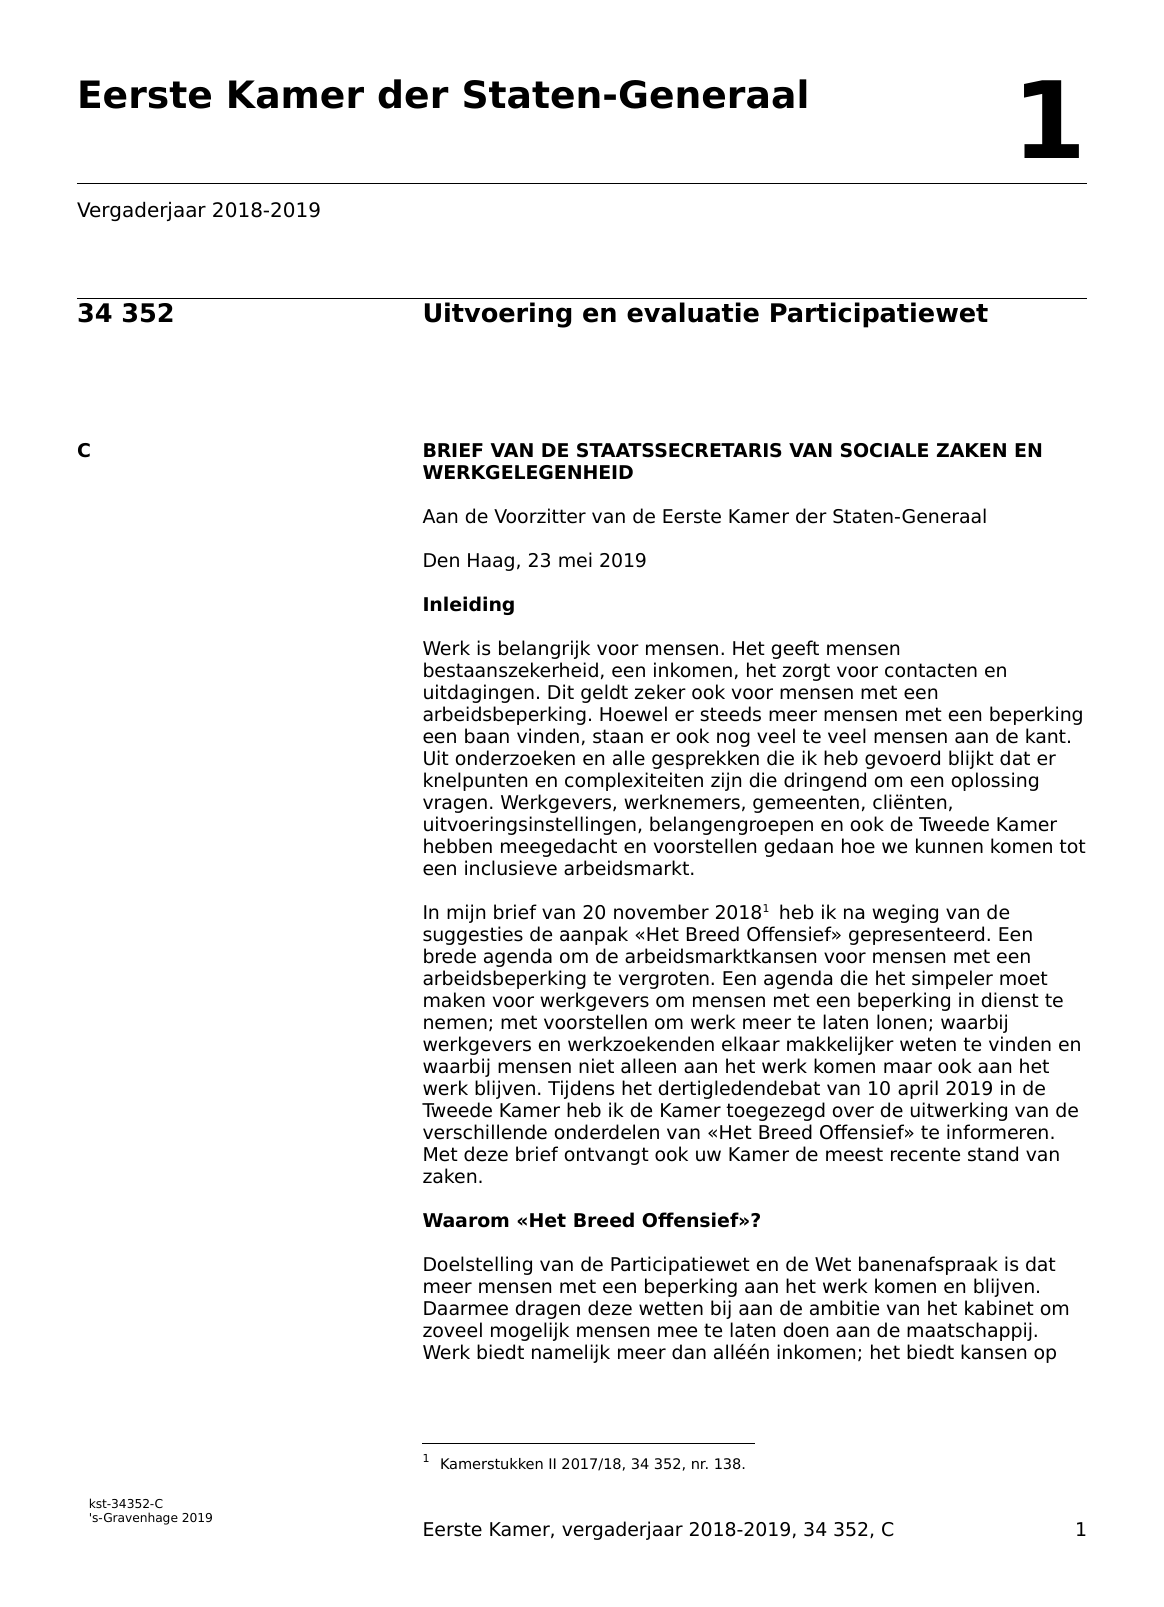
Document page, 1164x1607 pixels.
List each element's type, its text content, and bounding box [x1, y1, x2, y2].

text Den Haag, 23 mei 2019 [422, 550, 1087, 572]
text kst-34352-C [88, 1497, 323, 1511]
subtitle Inleiding [422, 594, 1087, 616]
text Doelstelling van de Participatiewet en de Wet banenafspraak is dat meer mensen met een beperking aan het werk komen en blijven. Daarmee dragen deze wetten bij aan de ambitie van het kabinet om zoveel mogelijk mensen mee te laten doen aan de maatschappij. Werk biedt namelijk meer dan alléén inkomen; het biedt kansen op [422, 1254, 1087, 1364]
table_cell Vergaderjaar 2018-2019 [77, 184, 1087, 298]
subtitle Waarom «Het Breed Offensief»? [422, 1210, 1087, 1232]
text In mijn brief van 20 november 2018 heb ik na weging van de suggesties de aanpak «Het Breed Offensief» gepresenteerd. Een brede agenda om de arbeidsmarktkansen voor mensen met een arbeidsbeperking te vergroten. Een agenda die het simpeler moet maken voor werkgevers om mensen met een beperking in dienst te nemen; met voorstellen om werk meer te laten lonen; waarbij werkgevers en werkzoekenden elkaar makkelijker weten te vinden en waarbij mensen niet alleen aan het werk komen maar ook aan het werk blijven. Tijdens het dertigledendebat van 10 april 2019 in de Tweede Kamer heb ik de Kamer toegezegd over de uitwerking van de verschillende onderdelen van «Het Breed Offensief» te informeren. Met deze brief ontvangt ook uw Kamer de meest recente stand van zaken. [422, 902, 1087, 1188]
subtitle 34 352 Uitvoering en evaluatie Participatiewet [77, 299, 1087, 329]
text Kamerstukken II 2017/18, 34 352, nr. 138. [422, 1452, 1087, 1474]
text Werk is belangrijk voor mensen. Het geeft mensen bestaanszekerheid, een inkomen, het zorgt voor contacten en uitdagingen. Dit geldt zeker ook voor mensen met een arbeidsbeperking. Hoewel er steeds meer mensen met een beperking een baan vinden, staan er ook nog veel te veel mensen aan de kant. Uit onderzoeken en alle gesprekken die ik heb gevoerd blijkt dat er knelpunten en complexiteiten zijn die dringend om een oplossing vragen. Werkgevers, werknemers, gemeenten, cliënten, uitvoeringsinstellingen, belangengroepen en ook de Tweede Kamer hebben meegedacht en voorstellen gedaan hoe we kunnen komen tot een inclusieve arbeidsmarkt. [422, 638, 1087, 880]
subtitle C BRIEF VAN DE STAATSSECRETARIS VAN SOCIALE ZAKEN EN WERKGELEGENHEID [77, 440, 1087, 484]
table_header 1 [886, 59, 1087, 183]
text Aan de Voorzitter van de Eerste Kamer der Staten-Generaal [422, 506, 1087, 528]
table_header Eerste Kamer der Staten-Generaal [77, 59, 886, 183]
text 's-Gravenhage 2019 [88, 1511, 323, 1525]
